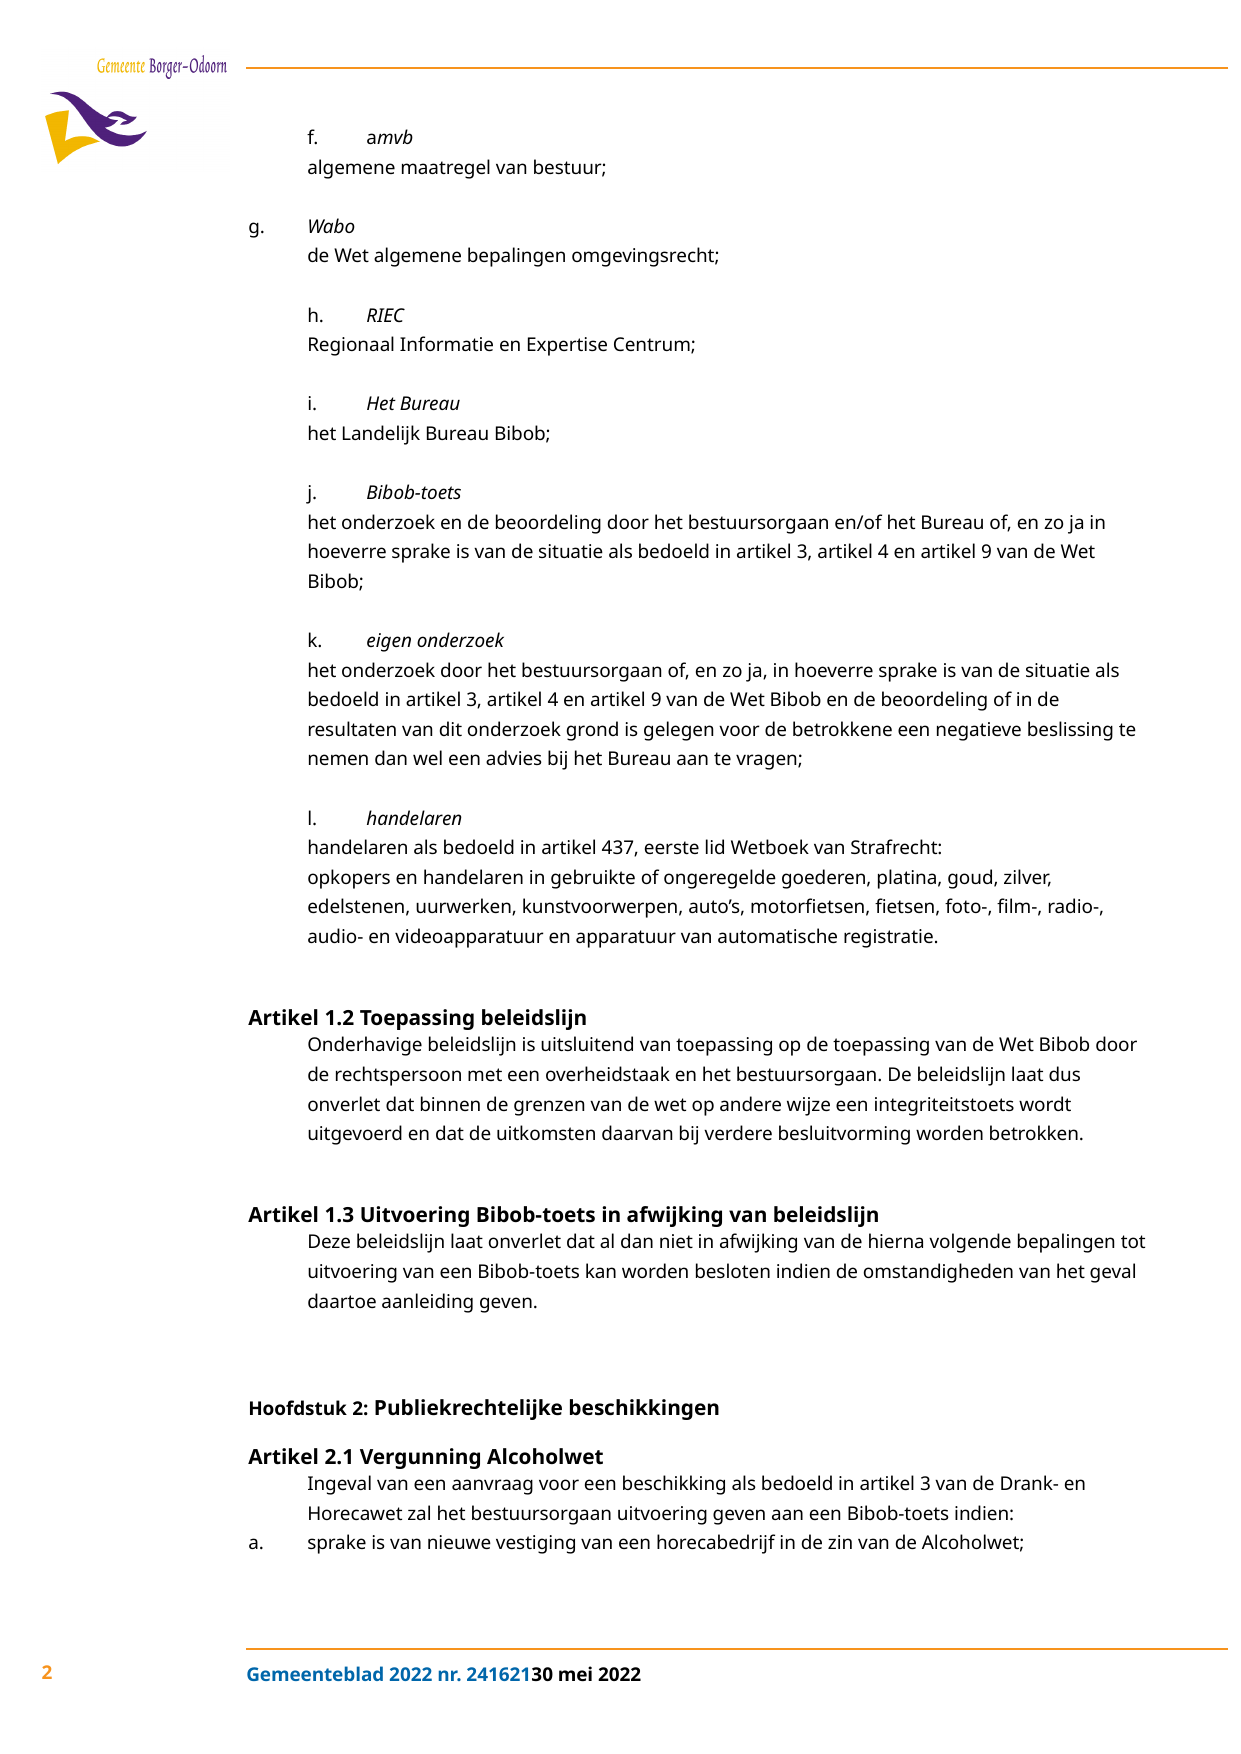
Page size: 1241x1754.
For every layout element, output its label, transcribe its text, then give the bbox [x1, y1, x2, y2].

list handelaren als bedoeld in artikel 437, eerste lid Wetboek van Strafrecht: [248, 834, 1152, 860]
list algemene maatregel van bestuur; [248, 154, 1152, 180]
list sprake is van nieuwe vestiging van een horecabedrijf in de zin van de Alcoholwet; [248, 1529, 1152, 1555]
list het onderzoek en de beoordeling door het bestuursorgaan en/of het Bureau of, en zo ja in hoeverre sprake is van de situatie als bedoeld in artikel 3, artikel 4 en artikel 9 van de Wet Bibob; [248, 509, 1152, 594]
text Hoofdstuk 2: Publiekrechtelijke beschikkingen [248, 1393, 1152, 1421]
list amvb [307, 124, 1152, 150]
list Deze beleidslijn laat onverlet dat al dan niet in afwijking van de hierna volgende bepalingen tot uitvoering van een Bibob-toets kan worden besloten indien de omstandigheden van het geval daartoe aanleiding geven. [248, 1229, 1152, 1314]
list het Landelijk Bureau Bibob; [248, 420, 1152, 446]
list opkopers en handelaren in gebruikte of ongeregelde goederen, platina, goud, zilver, edelstenen, uurwerken, kunstvoorwerpen, auto’s, motorfietsen, fietsen, foto-, film-, radio-, audio- en videoapparatuur en apparatuur van automatische registratie. [248, 864, 1152, 949]
list RIEC [307, 302, 1152, 328]
list de Wet algemene bepalingen omgevingsrecht; [248, 243, 1152, 268]
list Regionaal Informatie en Expertise Centrum; [248, 331, 1152, 357]
list Het Bureau [307, 391, 1152, 416]
list Ingeval van een aanvraag voor een beschikking als bedoeld in artikel 3 van de Drank- en Horecawet zal het bestuursorgaan uitvoering geven aan een Bibob-toets indien: [248, 1470, 1152, 1526]
text Artikel 1.2 Toepassing beleidslijn [248, 1003, 1152, 1032]
picture [41, 47, 231, 172]
list het onderzoek door het bestuursorgaan of, en zo ja, in hoeverre sprake is van de situatie als bedoeld in artikel 3, artikel 4 en artikel 9 van de Wet Bibob en de beoordeling of in de resultaten van dit onderzoek grond is gelegen voor de betrokkene een negatieve beslissing te nemen dan wel een advies bij het Bureau aan te vragen; [248, 657, 1152, 771]
list Wabo [248, 213, 1152, 239]
text Artikel 1.3 Uitvoering Bibob-toets in afwijking van beleidslijn [248, 1200, 1152, 1229]
list Onderhavige beleidslijn is uitsluitend van toepassing op de toepassing van de Wet Bibob door de rechtspersoon met een overheidstaak en het bestuursorgaan. De beleidslijn laat dus onverlet dat binnen de grenzen van de wet op andere wijze een integriteitstoets wordt uitgevoerd en dat de uitkomsten daarvan bij verdere besluitvorming worden betrokken. [248, 1032, 1152, 1146]
list eigen onderzoek [307, 627, 1152, 653]
text Artikel 2.1 Vergunning Alcoholwet [248, 1442, 1152, 1470]
list handelaren [307, 805, 1152, 831]
list Bibob-toets [307, 479, 1152, 505]
